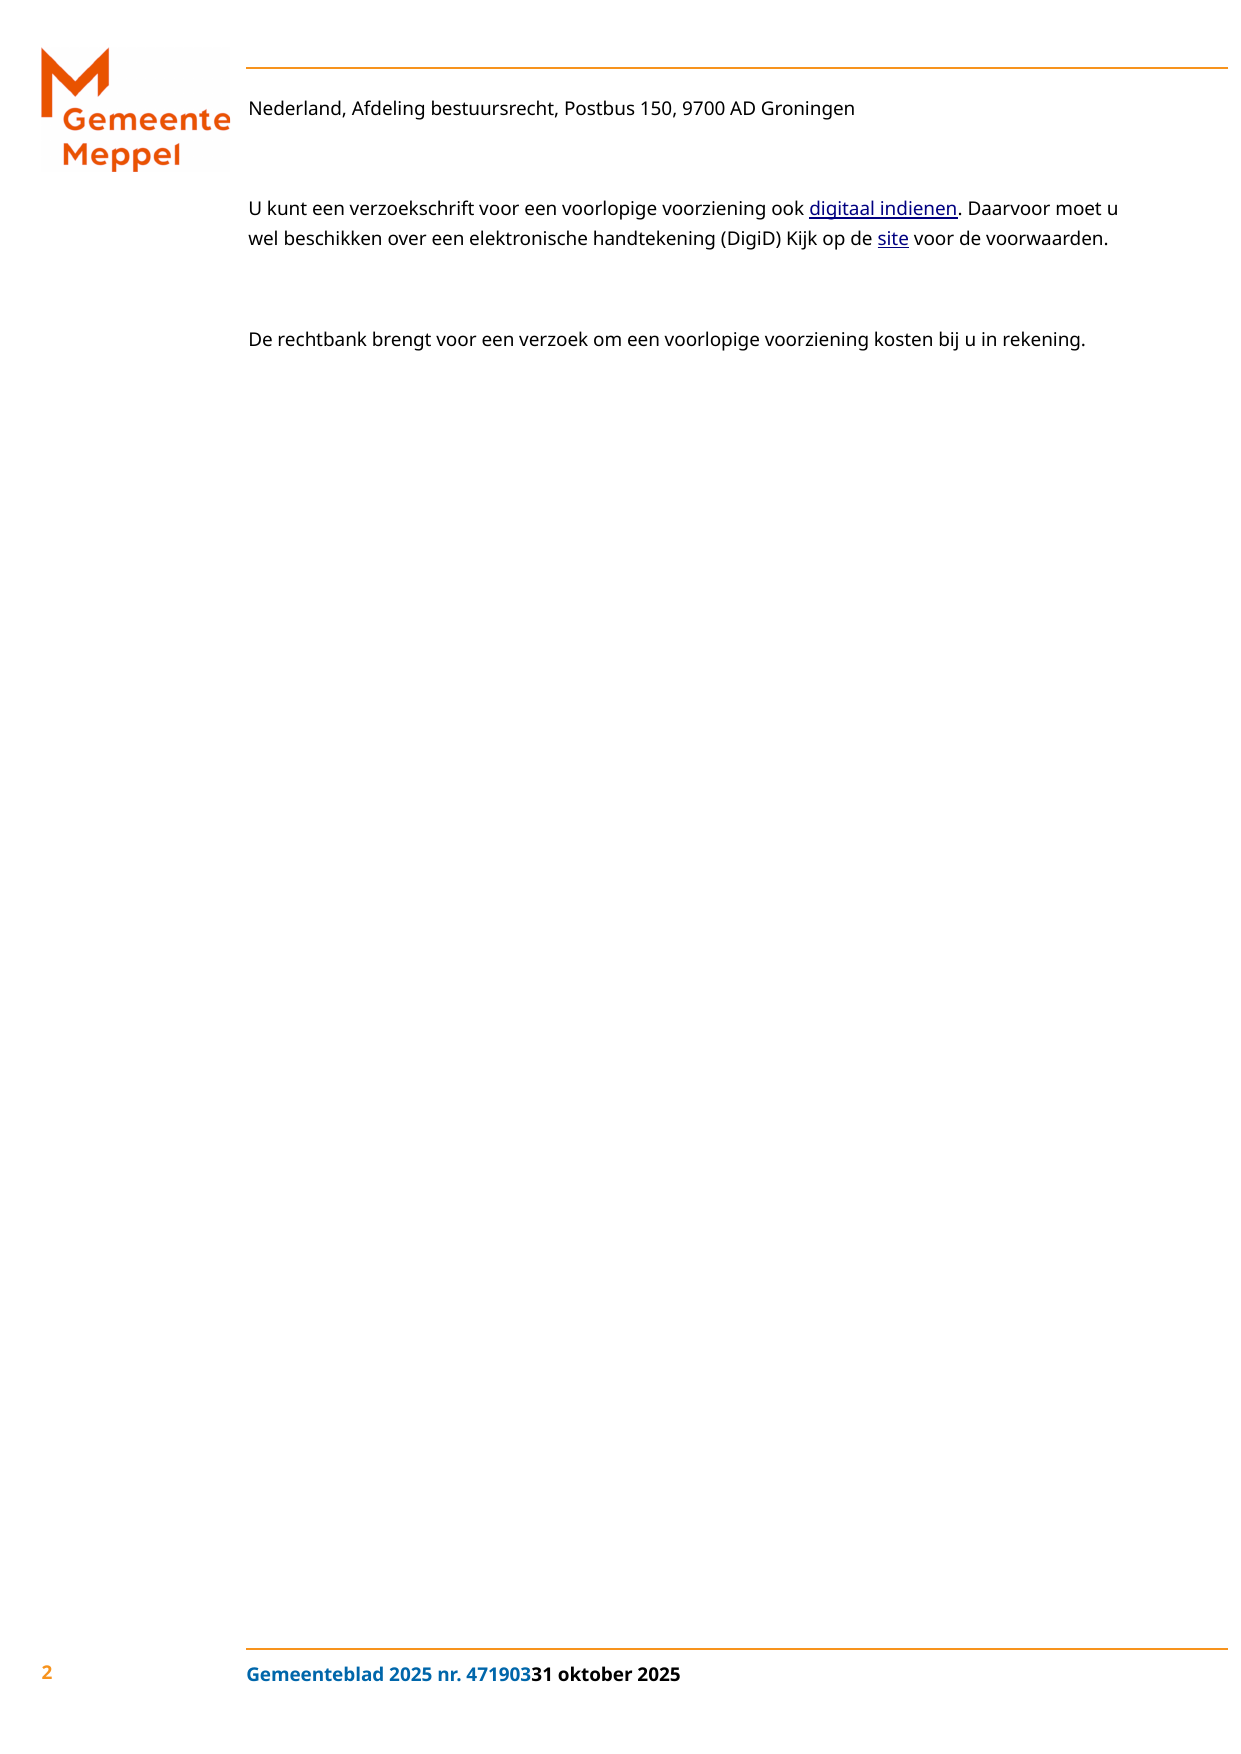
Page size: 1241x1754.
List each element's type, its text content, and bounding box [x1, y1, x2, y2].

text U kunt een verzoekschrift voor een voorlopige voorziening ook digitaal indienen. Daarvoor moet u wel beschikken over een elektronische handtekening (DigiD) Kijk op de site voor de voorwaarden. [248, 196, 1152, 251]
text Nederland, Afdeling bestuursrecht, Postbus 150, 9700 AD Groningen [248, 95, 1152, 121]
picture [41, 47, 231, 172]
text De rechtbank brengt voor een verzoek om een voorlopige voorziening kosten bij u in rekening. [248, 326, 1152, 352]
